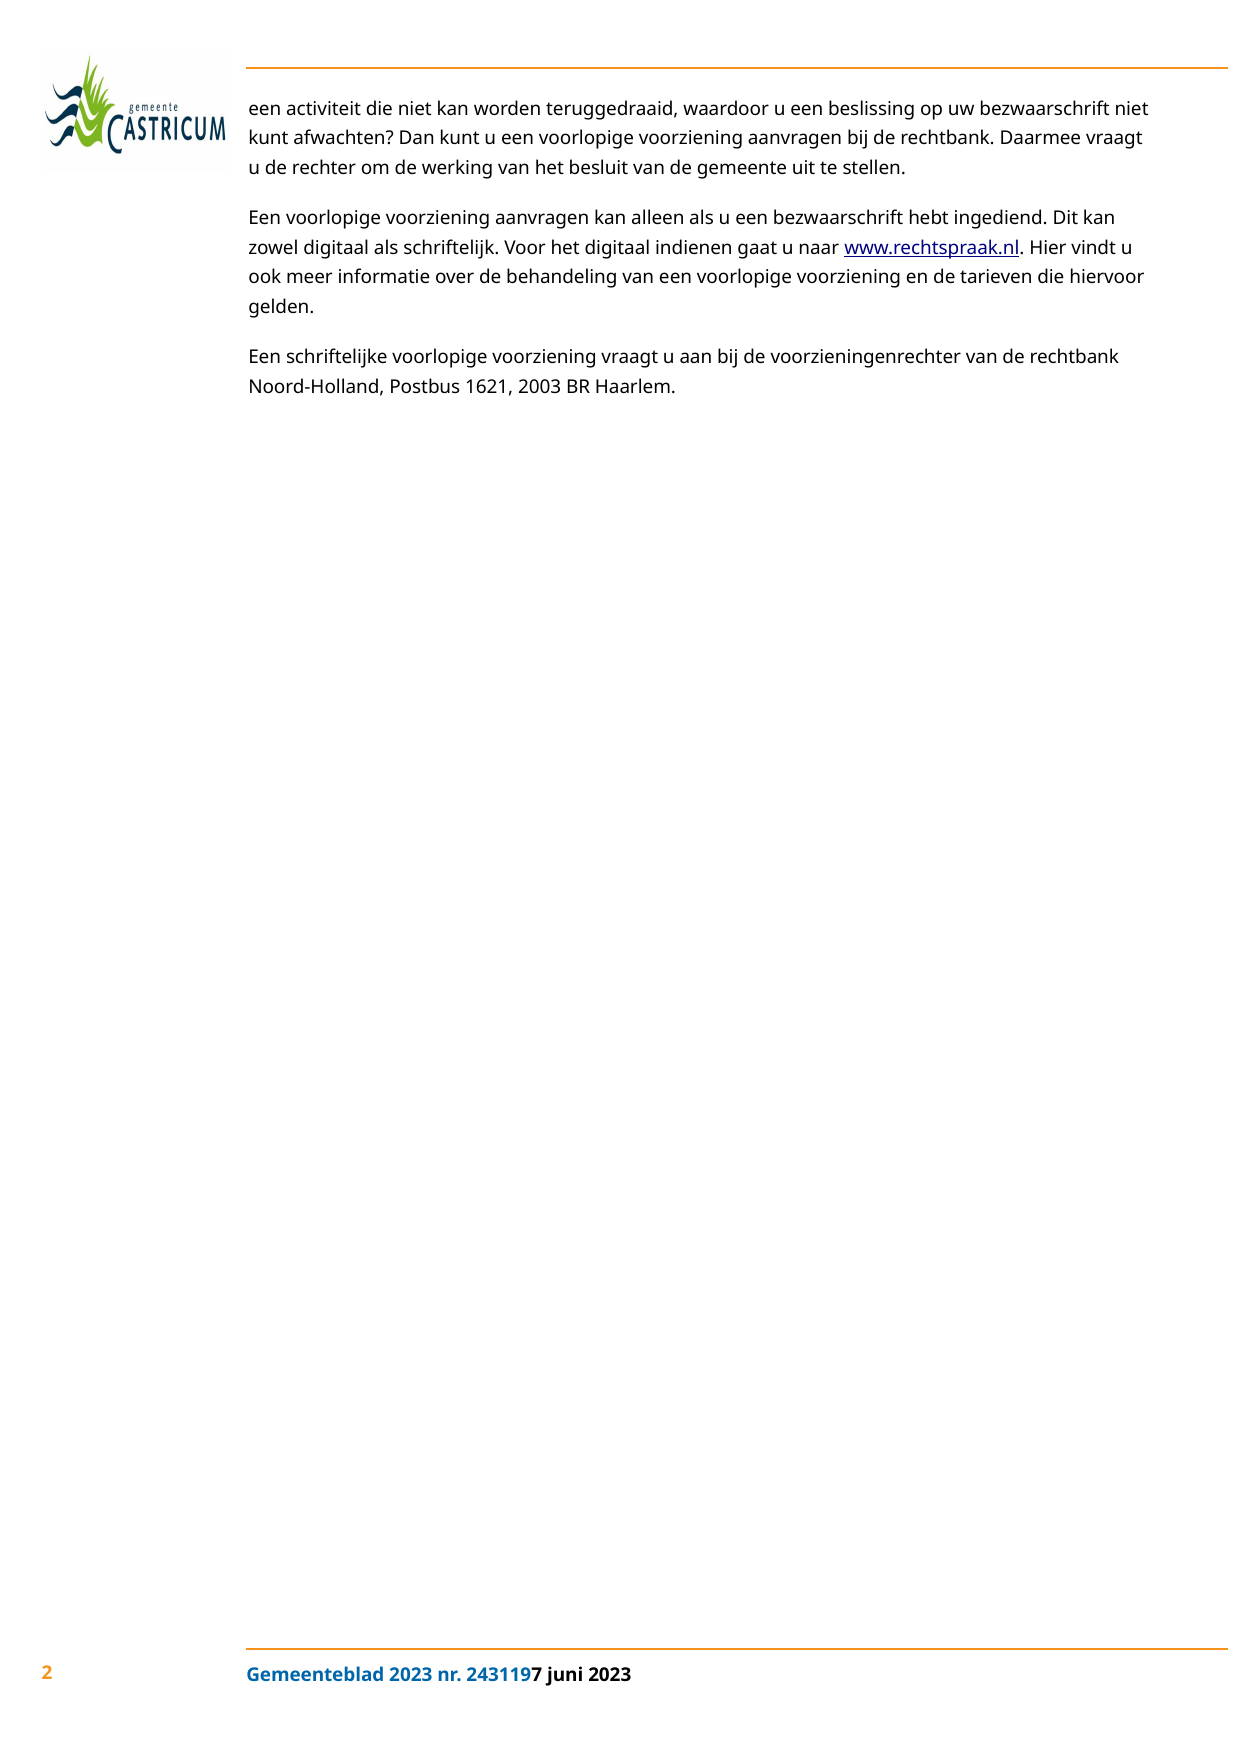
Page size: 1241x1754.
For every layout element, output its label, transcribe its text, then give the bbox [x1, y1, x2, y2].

text een activiteit die niet kan worden teruggedraaid, waardoor u een beslissing op uw bezwaarschrift niet kunt afwachten? Dan kunt u een voorlopige voorziening aanvragen bij de rechtbank. Daarmee vraagt u de rechter om de werking van het besluit van de gemeente uit te stellen. [248, 95, 1152, 180]
text Een schriftelijke voorlopige voorziening vraagt u aan bij de voorzieningenrechter van de rechtbank Noord-Holland, Postbus 1621, 2003 BR Haarlem. [248, 343, 1152, 399]
picture [41, 47, 231, 172]
text Een voorlopige voorziening aanvragen kan alleen als u een bezwaarschrift hebt ingediend. Dit kan zowel digitaal als schriftelijk. Voor het digitaal indienen gaat u naar www.rechtspraak.nl. Hier vindt u ook meer informatie over de behandeling van een voorlopige voorziening en de tarieven die hiervoor gelden. [248, 204, 1152, 319]
